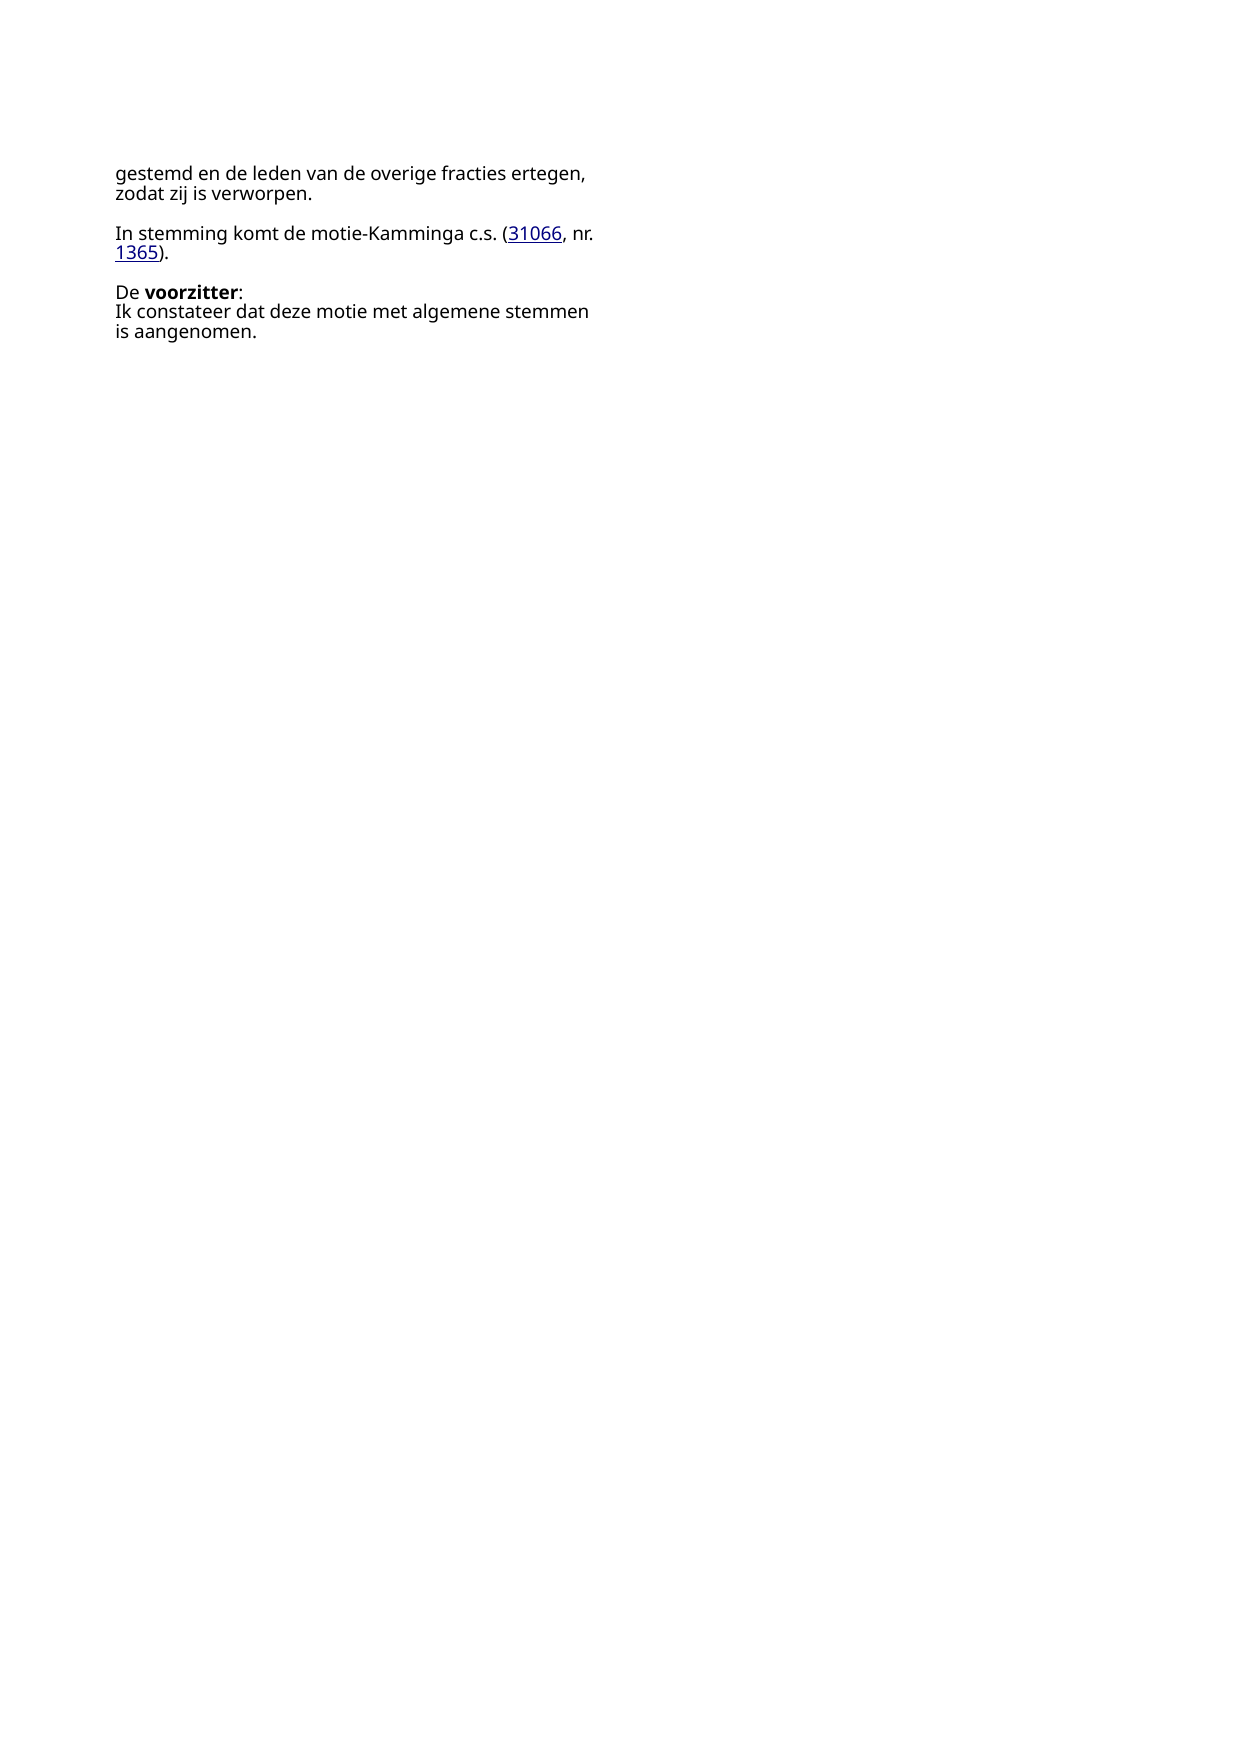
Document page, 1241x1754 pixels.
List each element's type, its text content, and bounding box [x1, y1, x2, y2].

text gestemd en de leden van de overige fracties ertegen, zodat zij is verworpen. [115, 165, 605, 204]
text De voorzitter: [115, 284, 605, 303]
text In stemming komt de motie-Kamminga c.s. (31066, nr. 1365). [115, 225, 605, 263]
text Ik constateer dat deze motie met algemene stemmen is aangenomen. [115, 303, 605, 342]
